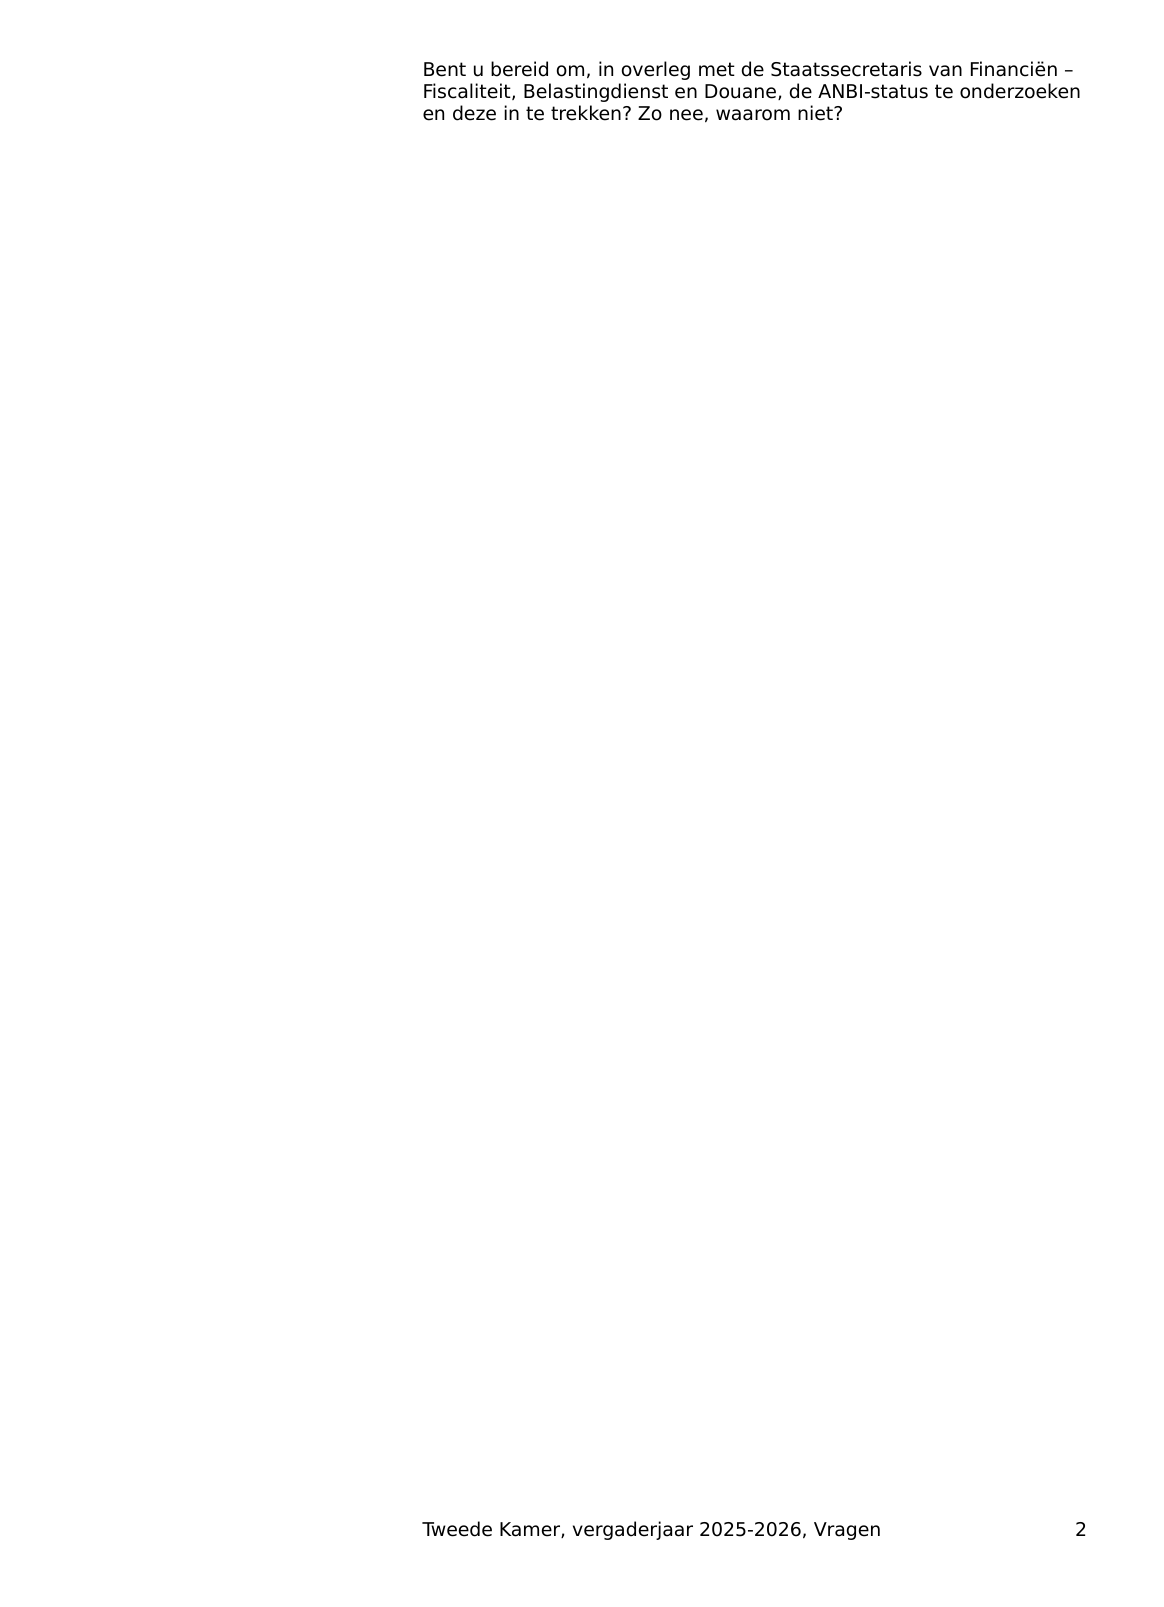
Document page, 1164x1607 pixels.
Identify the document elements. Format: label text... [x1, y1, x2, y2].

text Bent u bereid om, in overleg met de Staatssecretaris van Financiën – Fiscaliteit, Belastingdienst en Douane, de ANBI-status te onderzoeken en deze in te trekken? Zo nee, waarom niet? [422, 59, 1087, 125]
